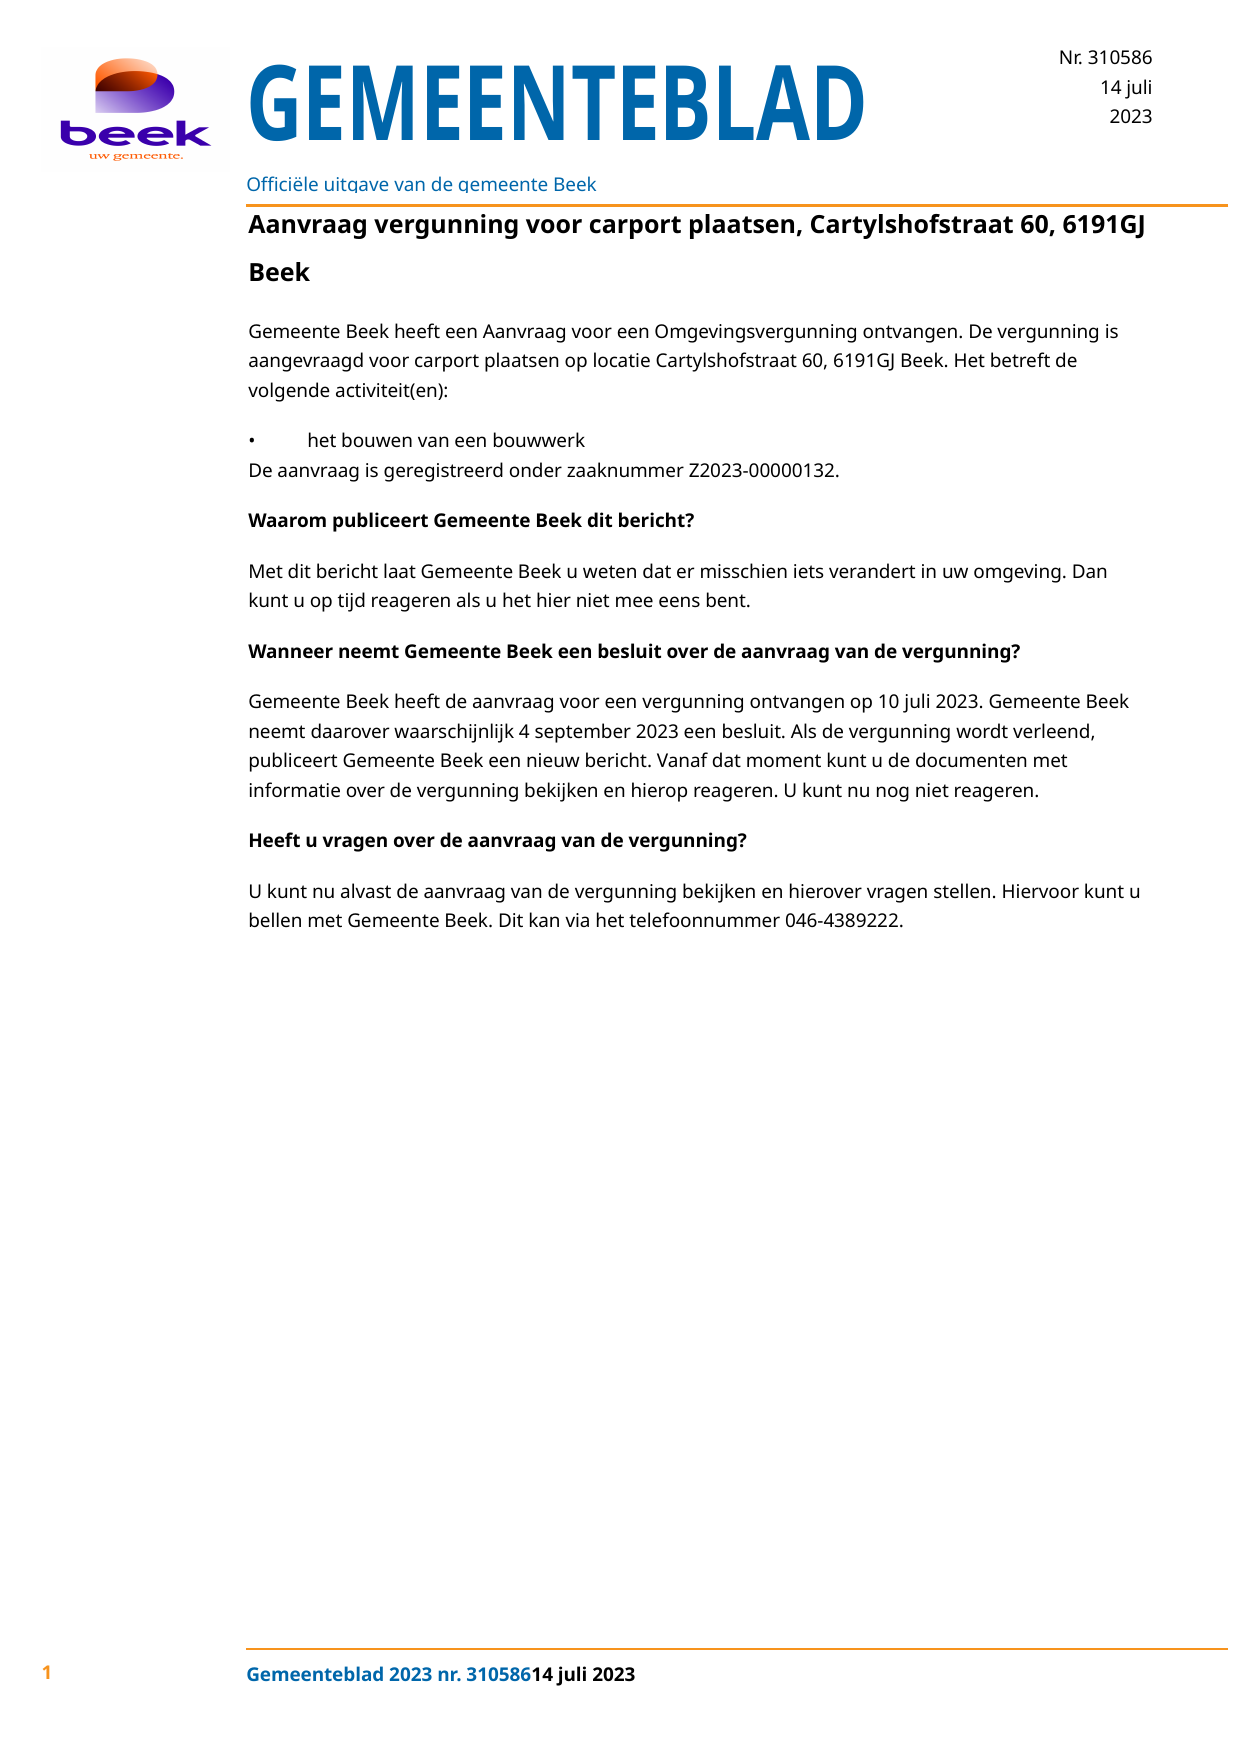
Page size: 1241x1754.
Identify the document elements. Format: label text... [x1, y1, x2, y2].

text Gemeente Beek heeft de aanvraag voor een vergunning ontvangen op 10 juli 2023. Gemeente Beek neemt daarover waarschijnlijk 4 september 2023 een besluit. Als de vergunning wordt verleend, publiceert Gemeente Beek een nieuw bericht. Vanaf dat moment kunt u de documenten met informatie over de vergunning bekijken en hierop reageren. U kunt nu nog niet reageren. [248, 688, 1152, 803]
text Met dit bericht laat Gemeente Beek u weten dat er misschien iets verandert in uw omgeving. Dan kunt u op tijd reageren als u het hier niet mee eens bent. [248, 558, 1152, 613]
text Gemeente Beek heeft een Aanvraag voor een Omgevingsvergunning ontvangen. De vergunning is aangevraagd voor carport plaatsen op locatie Cartylshofstraat 60, 6191GJ Beek. Het betreft de volgende activiteit(en): [248, 318, 1152, 403]
list het bouwen van een bouwwerk [248, 427, 1152, 453]
text De aanvraag is geregistreerd onder zaaknummer Z2023-00000132. [248, 457, 1152, 483]
text Waarom publiceert Gemeente Beek dit bericht? [248, 507, 1152, 533]
text U kunt nu alvast de aanvraag van de vergunning bekijken en hierover vragen stellen. Hiervoor kunt u bellen met Gemeente Beek. Dit kan via het telefoonnummer 046-4389222. [248, 878, 1152, 933]
text Wanneer neemt Gemeente Beek een besluit over de aanvraag van de vergunning? [248, 638, 1152, 664]
text Heeft u vragen over de aanvraag van de vergunning? [248, 827, 1152, 853]
text Aanvraag vergunning voor carport plaatsen, Cartylshofstraat 60, 6191GJ Beek [248, 207, 1152, 288]
picture [41, 47, 231, 172]
